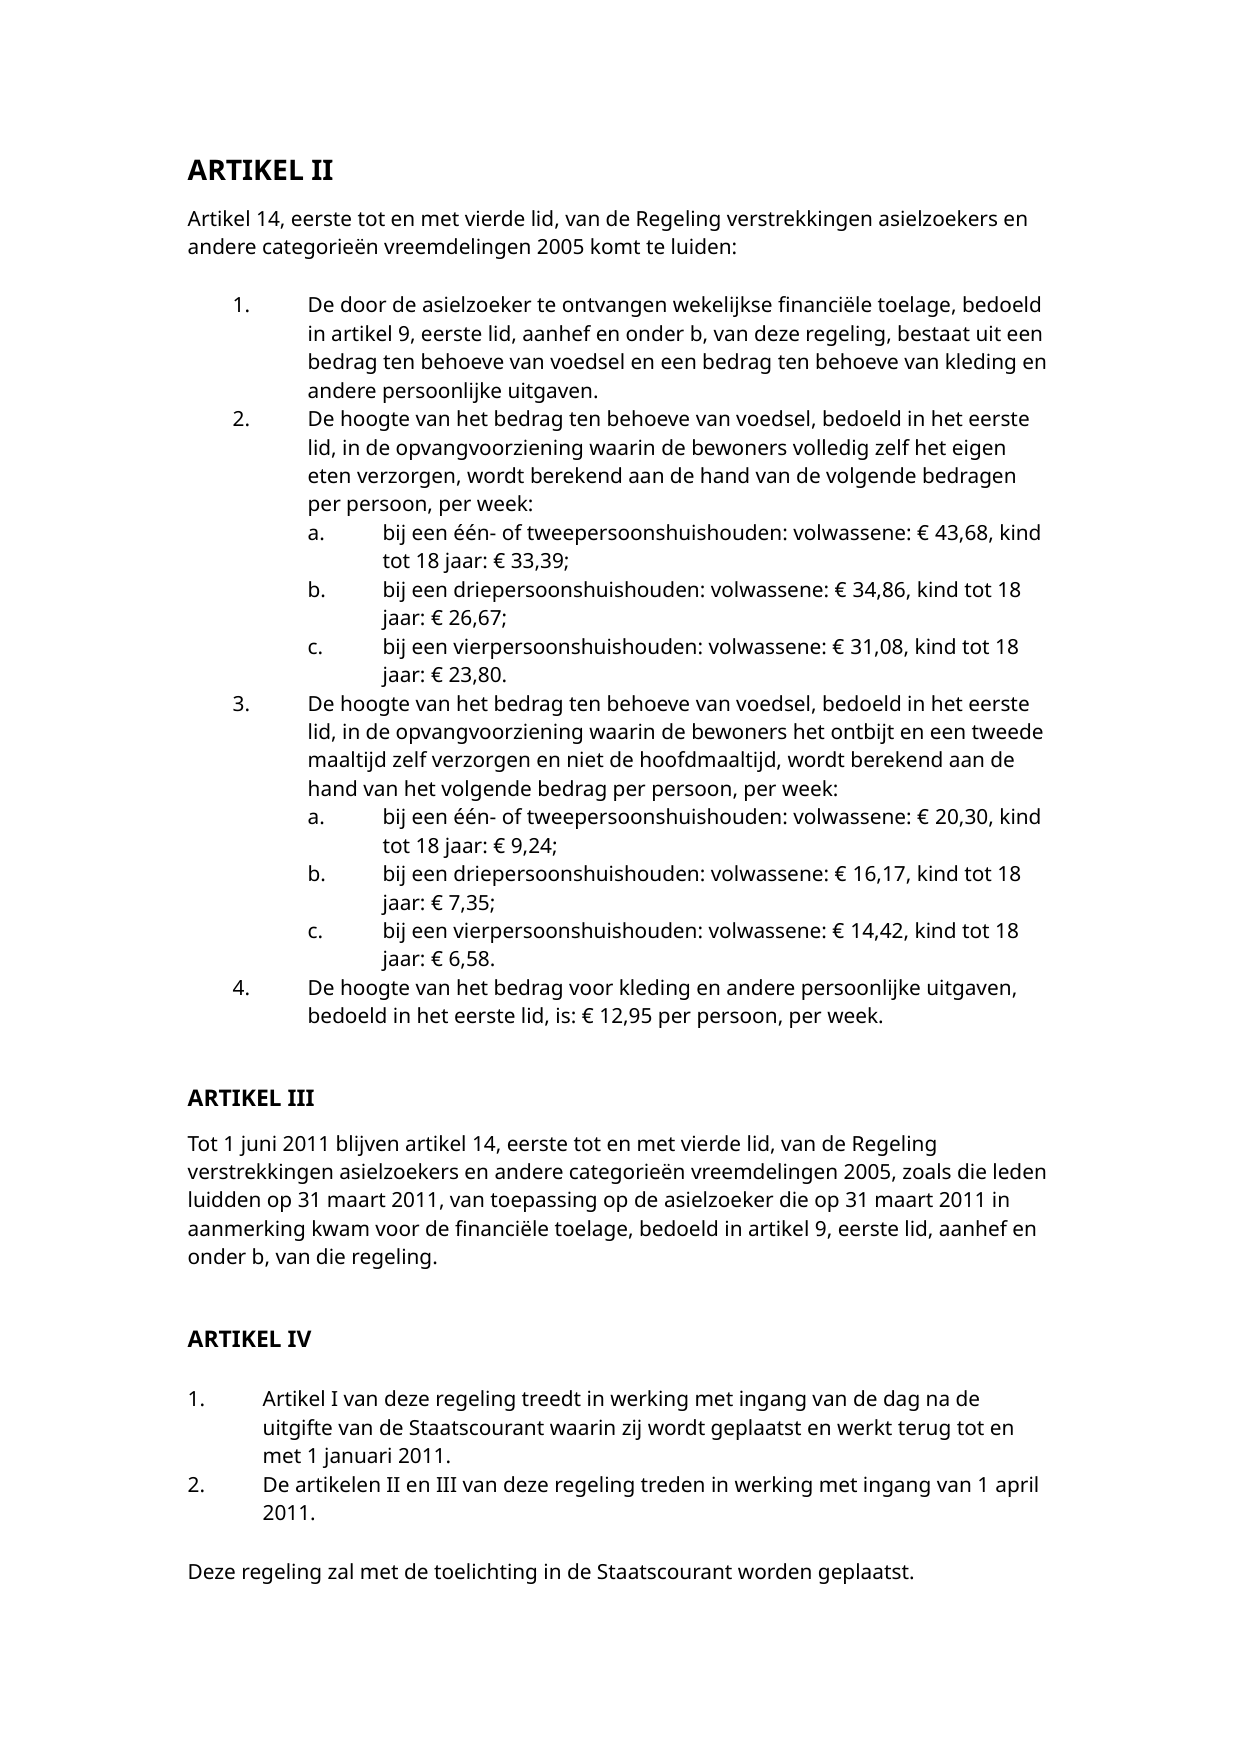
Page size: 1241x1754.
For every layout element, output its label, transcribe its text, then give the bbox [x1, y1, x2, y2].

list bij een één- of tweepersoonshuishouden: volwassene: € 20,30, kind tot 18 jaar: € 9,24; [307, 802, 1053, 859]
list De door de asielzoeker te ontvangen wekelijkse financiële toelage, bedoeld in artikel 9, eerste lid, aanhef en onder b, van deze regeling, bestaat uit een bedrag ten behoeve van voedsel en een bedrag ten behoeve van kleding en andere persoonlijke uitgaven. [232, 291, 1053, 404]
text Tot 1 juni 2011 blijven artikel 14, eerste tot en met vierde lid, van de Regeling verstrekkingen asielzoekers en andere categorieën vreemdelingen 2005, zoals die leden luidden op 31 maart 2011, van toepassing op de asielzoeker die op 31 maart 2011 in aanmerking kwam voor de financiële toelage, bedoeld in artikel 9, eerste lid, aanhef en onder b, van die regeling. [187, 1129, 1053, 1271]
list De artikelen II en III van deze regeling treden in werking met ingang van 1 april 2011. [187, 1470, 1053, 1527]
list Artikel I van deze regeling treedt in werking met ingang van de dag na de uitgifte van de Staatscourant waarin zij wordt geplaatst en werkt terug tot en met 1 januari 2011. [187, 1384, 1053, 1470]
subtitle ARTIKEL IV [187, 1323, 1053, 1354]
subtitle ARTIKEL II [187, 150, 1053, 189]
list De hoogte van het bedrag voor kleding en andere persoonlijke uitgaven, bedoeld in het eerste lid, is: € 12,95 per persoon, per week. [232, 973, 1053, 1030]
list bij een vierpersoonshuishouden: volwassene: € 31,08, kind tot 18 jaar: € 23,80. [307, 632, 1053, 689]
list bij een driepersoonshuishouden: volwassene: € 34,86, kind tot 18 jaar: € 26,67; [307, 575, 1053, 632]
list bij een driepersoonshuishouden: volwassene: € 16,17, kind tot 18 jaar: € 7,35; [307, 859, 1053, 916]
text Artikel 14, eerste tot en met vierde lid, van de Regeling verstrekkingen asielzoekers en andere categorieën vreemdelingen 2005 komt te luiden: [187, 204, 1053, 261]
list De hoogte van het bedrag ten behoeve van voedsel, bedoeld in het eerste lid, in de opvangvoorziening waarin de bewoners het ontbijt en een tweede maaltijd zelf verzorgen en niet de hoofdmaaltijd, wordt berekend aan de hand van het volgende bedrag per persoon, per week: [232, 689, 1053, 802]
text Deze regeling zal met de toelichting in de Staatscourant worden geplaatst. [187, 1557, 1053, 1585]
list De hoogte van het bedrag ten behoeve van voedsel, bedoeld in het eerste lid, in de opvangvoorziening waarin de bewoners volledig zelf het eigen eten verzorgen, wordt berekend aan de hand van de volgende bedragen per persoon, per week: [232, 404, 1053, 518]
list bij een één- of tweepersoonshuishouden: volwassene: € 43,68, kind tot 18 jaar: € 33,39; [307, 518, 1053, 575]
subtitle ARTIKEL III [187, 1082, 1053, 1114]
list bij een vierpersoonshuishouden: volwassene: € 14,42, kind tot 18 jaar: € 6,58. [307, 916, 1053, 973]
